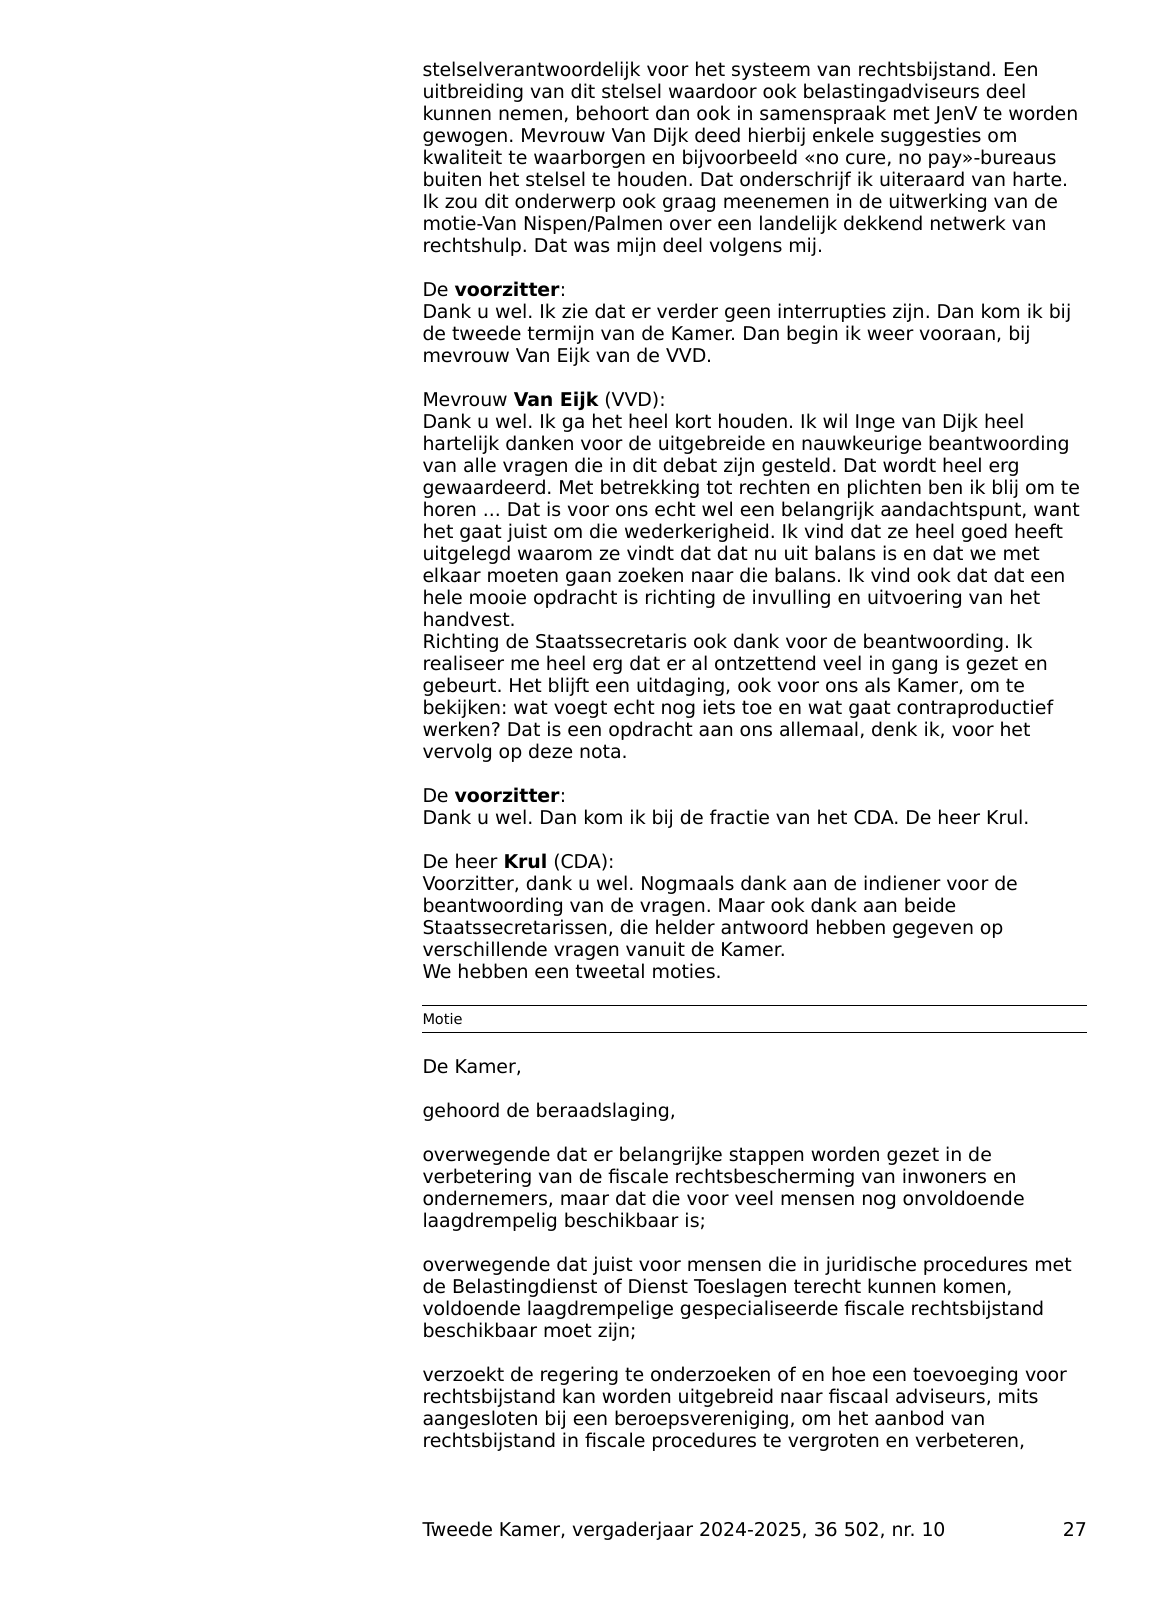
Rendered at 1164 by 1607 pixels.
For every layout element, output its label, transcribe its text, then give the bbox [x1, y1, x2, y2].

text De voorzitter: [422, 279, 1087, 301]
text overwegende dat juist voor mensen die in juridische procedures met de Belastingdienst of Dienst Toeslagen terecht kunnen komen, voldoende laagdrempelige gespecialiseerde fiscale rechtsbijstand beschikbaar moet zijn; [422, 1254, 1087, 1342]
text De Kamer, [422, 1056, 1087, 1077]
text stelselverantwoordelijk voor het systeem van rechtsbijstand. Een uitbreiding van dit stelsel waardoor ook belastingadviseurs deel kunnen nemen, behoort dan ook in samenspraak met JenV te worden gewogen. Mevrouw Van Dijk deed hierbij enkele suggesties om kwaliteit te waarborgen en bijvoorbeeld «no cure, no pay»-bureaus buiten het stelsel te houden. Dat onderschrijf ik uiteraard van harte. Ik zou dit onderwerp ook graag meenemen in de uitwerking van de motie-Van Nispen/Palmen over een landelijk dekkend netwerk van rechtshulp. Dat was mijn deel volgens mij. [422, 59, 1087, 257]
text verzoekt de regering te onderzoeken of en hoe een toevoeging voor rechtsbijstand kan worden uitgebreid naar fiscaal adviseurs, mits aangesloten bij een beroepsvereniging, om het aanbod van rechtsbijstand in fiscale procedures te vergroten en verbeteren, [422, 1364, 1087, 1452]
text Dank u wel. Dan kom ik bij de fractie van het CDA. De heer Krul. [422, 807, 1087, 829]
text Dank u wel. Ik ga het heel kort houden. Ik wil Inge van Dijk heel hartelijk danken voor de uitgebreide en nauwkeurige beantwoording van alle vragen die in dit debat zijn gesteld. Dat wordt heel erg gewaardeerd. Met betrekking tot rechten en plichten ben ik blij om te horen ... Dat is voor ons echt wel een belangrijk aandachtspunt, want het gaat juist om die wederkerigheid. Ik vind dat ze heel goed heeft uitgelegd waarom ze vindt dat dat nu uit balans is en dat we met elkaar moeten gaan zoeken naar die balans. Ik vind ook dat dat een hele mooie opdracht is richting de invulling en uitvoering van het handvest. [422, 411, 1087, 631]
text Voorzitter, dank u wel. Nogmaals dank aan de indiener voor de beantwoording van de vragen. Maar ook dank aan beide Staatssecretarissen, die helder antwoord hebben gegeven op verschillende vragen vanuit de Kamer. [422, 873, 1087, 961]
text De heer Krul (CDA): [422, 851, 1087, 873]
text Richting de Staatssecretaris ook dank voor de beantwoording. Ik realiseer me heel erg dat er al ontzettend veel in gang is gezet en gebeurt. Het blijft een uitdaging, ook voor ons als Kamer, om te bekijken: wat voegt echt nog iets toe en wat gaat contraproductief werken? Dat is een opdracht aan ons allemaal, denk ik, voor het vervolg op deze nota. [422, 631, 1087, 763]
text overwegende dat er belangrijke stappen worden gezet in de verbetering van de fiscale rechtsbescherming van inwoners en ondernemers, maar dat die voor veel mensen nog onvoldoende laagdrempelig beschikbaar is; [422, 1144, 1087, 1232]
text gehoord de beraadslaging, [422, 1100, 1087, 1122]
text We hebben een tweetal moties. [422, 961, 1087, 983]
text De voorzitter: [422, 785, 1087, 807]
text Dank u wel. Ik zie dat er verder geen interrupties zijn. Dan kom ik bij de tweede termijn van de Kamer. Dan begin ik weer vooraan, bij mevrouw Van Eijk van de VVD. [422, 301, 1087, 367]
text Mevrouw Van Eijk (VVD): [422, 389, 1087, 411]
table_header Motie [422, 1006, 1087, 1032]
